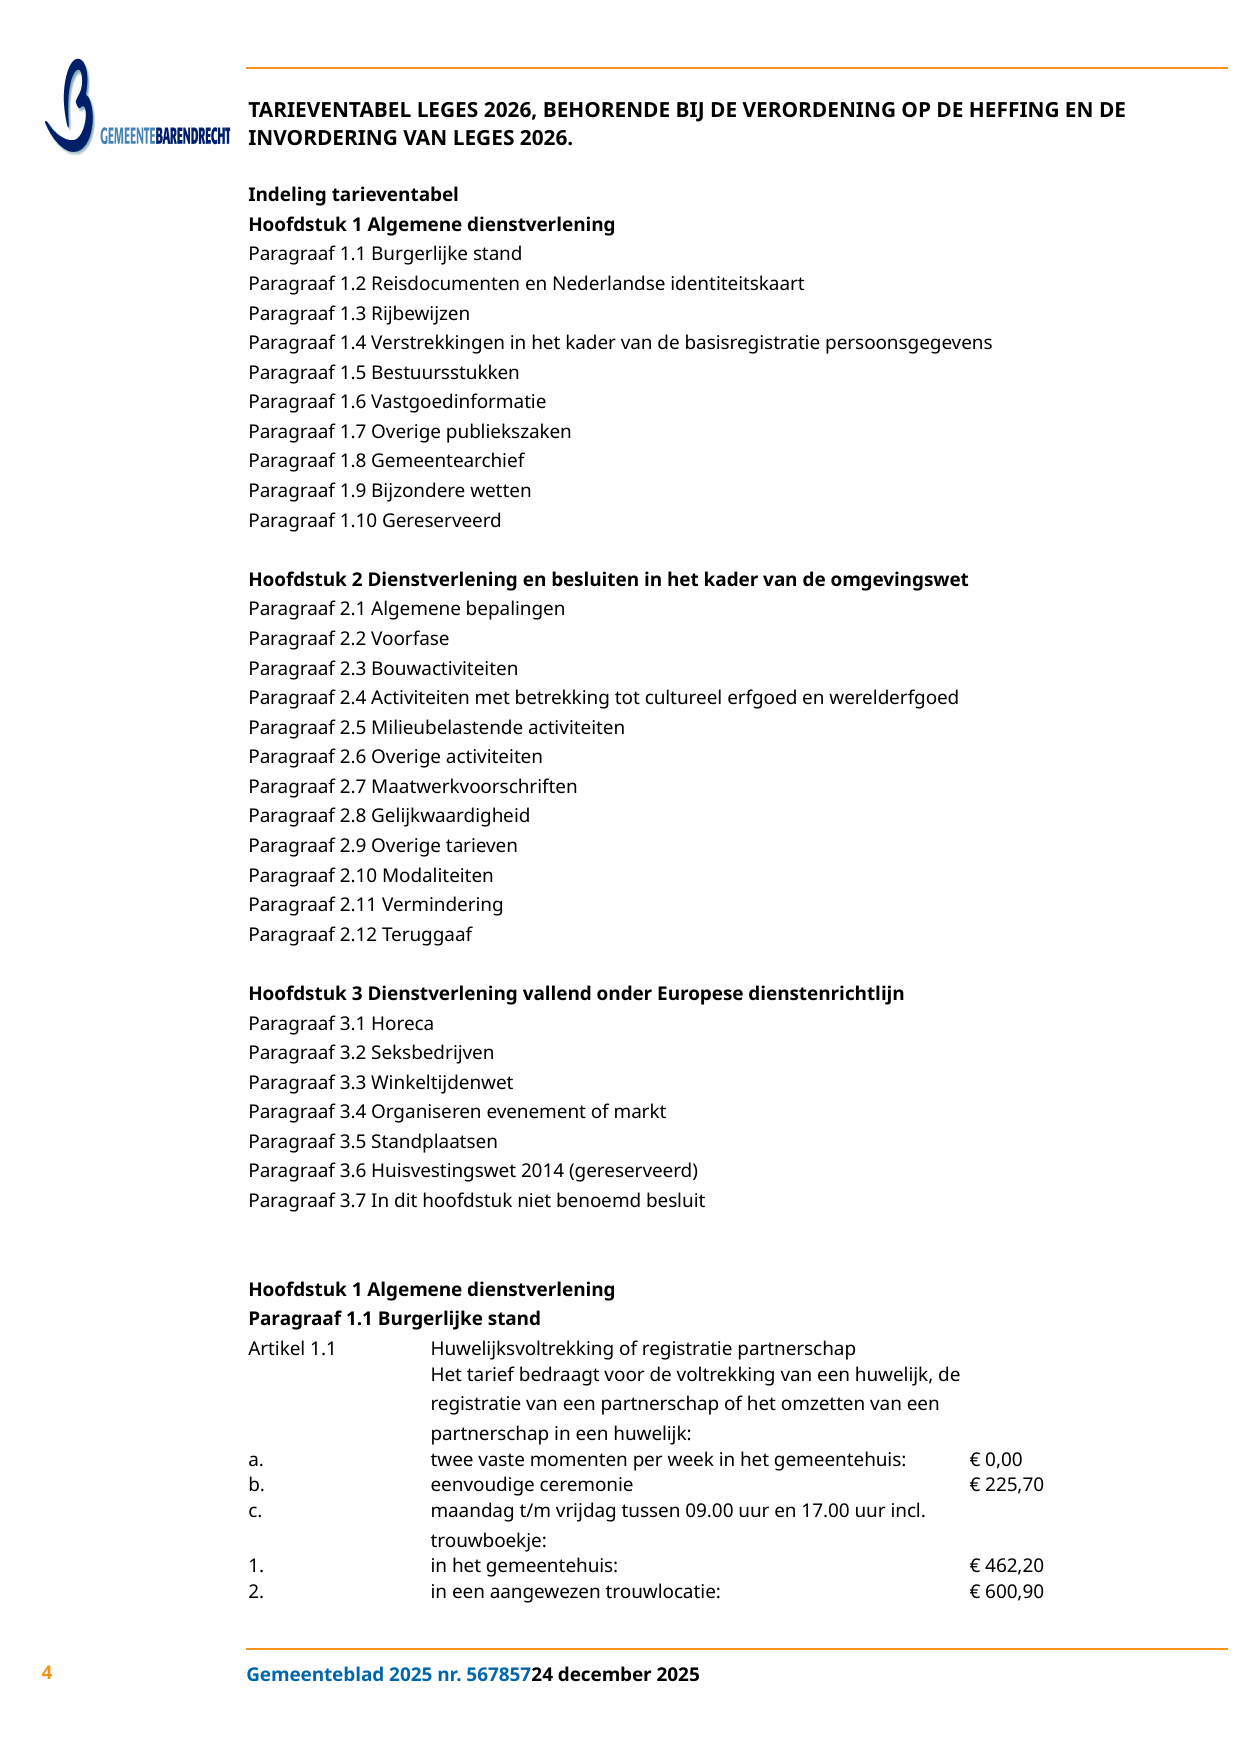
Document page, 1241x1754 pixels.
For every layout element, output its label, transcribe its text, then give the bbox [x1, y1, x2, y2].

text Paragraaf 2.4 Activiteiten met betrekking tot cultureel erfgoed en werelderfgoed [248, 684, 1152, 710]
text Paragraaf 1.8 Gemeentearchief [248, 448, 1152, 473]
text Paragraaf 2.5 Milieubelastende activiteiten [248, 714, 1152, 739]
table_cell € 225,70 [969, 1472, 1152, 1497]
table_cell € 0,00 [969, 1446, 1152, 1472]
text Hoofdstuk 2 Dienstverlening en besluiten in het kader van de omgevingswet [248, 566, 1152, 592]
text Paragraaf 2.1 Algemene bepalingen [248, 596, 1152, 621]
text Paragraaf 1.2 Reisdocumenten en Nederlandse identiteitskaart [248, 270, 1152, 296]
text Paragraaf 2.7 Maatwerkvoorschriften [248, 773, 1152, 799]
picture [41, 47, 231, 172]
text Hoofdstuk 1 Algemene dienstverlening [248, 1276, 1152, 1302]
text Paragraaf 3.7 In dit hoofdstuk niet benoemd besluit [248, 1187, 1152, 1213]
text Paragraaf 1.4 Verstrekkingen in het kader van de basisregistratie persoonsgegevens [248, 329, 1152, 355]
table_cell in een aangewezen trouwlocatie: [430, 1578, 969, 1604]
text Paragraaf 3.2 Seksbedrijven [248, 1039, 1152, 1065]
text Paragraaf 3.4 Organiseren evenement of markt [248, 1098, 1152, 1124]
table_cell [969, 1497, 1152, 1553]
text Paragraaf 1.6 Vastgoedinformatie [248, 388, 1152, 414]
text Paragraaf 1.1 Burgerlijke stand [248, 1306, 1152, 1331]
text Paragraaf 2.9 Overige tarieven [248, 832, 1152, 858]
text Paragraaf 1.1 Burgerlijke stand [248, 241, 1152, 266]
table_cell twee vaste momenten per week in het gemeentehuis: [430, 1446, 969, 1472]
table_cell in het gemeentehuis: [430, 1553, 969, 1578]
table_cell eenvoudige ceremonie [430, 1472, 969, 1497]
table_cell c. [248, 1497, 430, 1553]
text Paragraaf 1.3 Rijbewijzen [248, 300, 1152, 325]
table_cell € 462,20 [969, 1553, 1152, 1578]
text Paragraaf 3.5 Standplaatsen [248, 1128, 1152, 1154]
table_cell [969, 1361, 1152, 1446]
text Indeling tarieventabel [248, 181, 1152, 207]
text Paragraaf 1.9 Bijzondere wetten [248, 477, 1152, 503]
text Paragraaf 2.11 Vermindering [248, 891, 1152, 917]
text Paragraaf 2.10 Modaliteiten [248, 862, 1152, 887]
table_header Huwelijksvoltrekking of registratie partnerschap [430, 1335, 969, 1361]
text Paragraaf 1.10 Gereserveerd [248, 507, 1152, 532]
table_cell a. [248, 1446, 430, 1472]
table_cell € 600,90 [969, 1578, 1152, 1604]
text Paragraaf 3.3 Winkeltijdenwet [248, 1069, 1152, 1094]
text Hoofdstuk 3 Dienstverlening vallend onder Europese dienstenrichtlijn [248, 980, 1152, 1006]
text Paragraaf 2.12 Teruggaaf [248, 921, 1152, 947]
text Paragraaf 2.3 Bouwactiviteiten [248, 655, 1152, 680]
text Paragraaf 3.1 Horeca [248, 1010, 1152, 1035]
table_cell 1. [248, 1553, 430, 1578]
table_header Artikel 1.1 [248, 1335, 430, 1361]
table_cell maandag t/m vrijdag tussen 09.00 uur en 17.00 uur incl. trouwboekje: [430, 1497, 969, 1553]
text Paragraaf 1.5 Bestuursstukken [248, 359, 1152, 384]
text Paragraaf 2.6 Overige activiteiten [248, 743, 1152, 769]
text Paragraaf 2.8 Gelijkwaardigheid [248, 803, 1152, 828]
table_header [969, 1335, 1152, 1361]
text Paragraaf 1.7 Overige publiekszaken [248, 418, 1152, 444]
text TARIEVENTABEL LEGES 2026, BEHORENDE BIJ DE VERORDENING OP DE HEFFING EN DE INVORDERING VAN LEGES 2026. [248, 95, 1152, 152]
text Paragraaf 2.2 Voorfase [248, 625, 1152, 651]
table_cell [248, 1361, 430, 1446]
text Hoofdstuk 1 Algemene dienstverlening [248, 211, 1152, 237]
table_cell Het tarief bedraagt voor de voltrekking van een huwelijk, de registratie van een partnerschap of het omzetten van een partnerschap in een huwelijk: [430, 1361, 969, 1446]
table_cell 2. [248, 1578, 430, 1604]
text Paragraaf 3.6 Huisvestingswet 2014 (gereserveerd) [248, 1158, 1152, 1183]
table_cell b. [248, 1472, 430, 1497]
